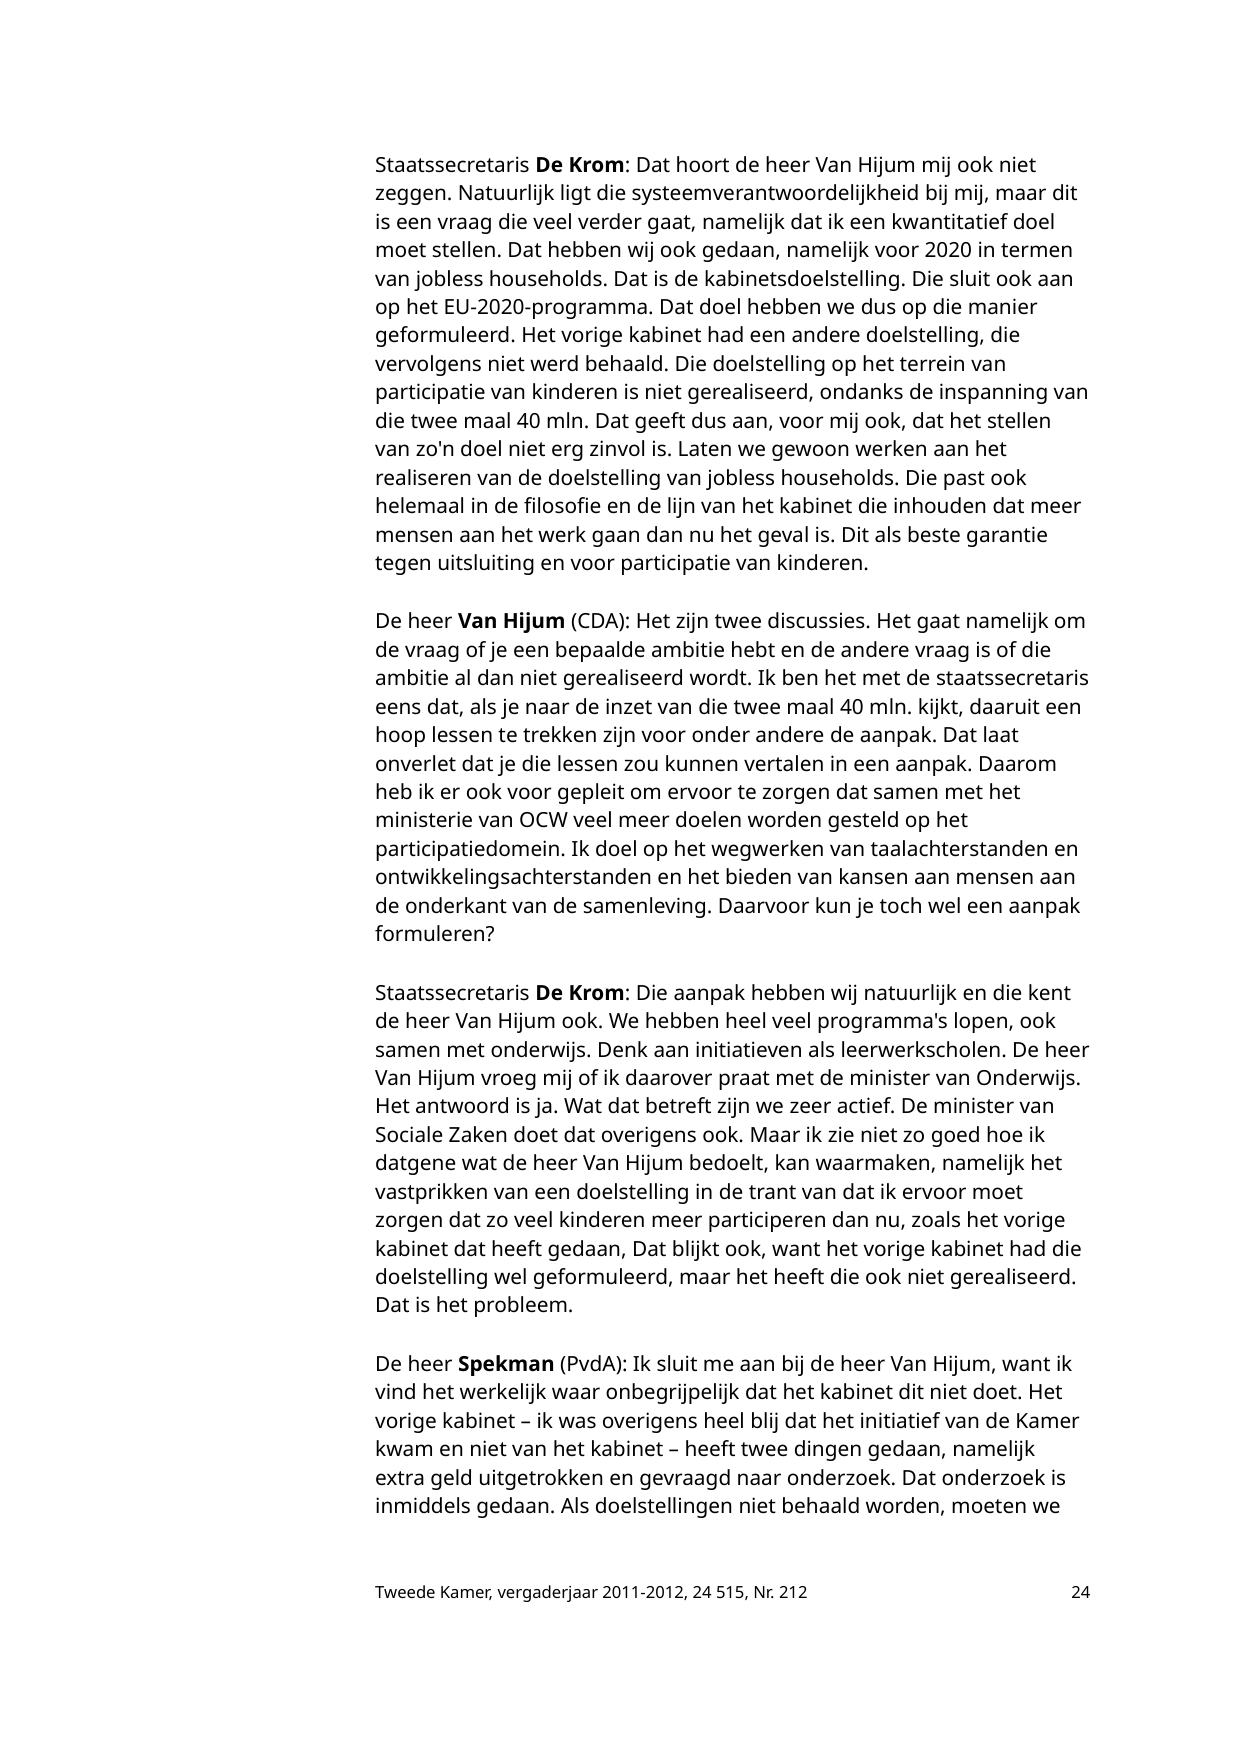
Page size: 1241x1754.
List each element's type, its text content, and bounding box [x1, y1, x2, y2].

text De heer Van Hijum (CDA): Het zijn twee discussies. Het gaat namelijk om de vraag of je een bepaalde ambitie hebt en de andere vraag is of die ambitie al dan niet gerealiseerd wordt. Ik ben het met de staatssecretaris eens dat, als je naar de inzet van die twee maal 40 mln. kijkt, daaruit een hoop lessen te trekken zijn voor onder andere de aanpak. Dat laat onverlet dat je die lessen zou kunnen vertalen in een aanpak. Daarom heb ik er ook voor gepleit om ervoor te zorgen dat samen met het ministerie van OCW veel meer doelen worden gesteld op het participatiedomein. Ik doel op het wegwerken van taalachterstanden en ontwikkelingsachterstanden en het bieden van kansen aan mensen aan de onderkant van de samenleving. Daarvoor kun je toch wel een aanpak formuleren? [375, 607, 1090, 948]
text De heer Spekman (PvdA): Ik sluit me aan bij de heer Van Hijum, want ik vind het werkelijk waar onbegrijpelijk dat het kabinet dit niet doet. Het vorige kabinet – ik was overigens heel blij dat het initiatief van de Kamer kwam en niet van het kabinet – heeft twee dingen gedaan, namelijk extra geld uitgetrokken en gevraagd naar onderzoek. Dat onderzoek is inmiddels gedaan. Als doelstellingen niet behaald worden, moeten we [375, 1349, 1090, 1520]
text Staatssecretaris De Krom: Dat hoort de heer Van Hijum mij ook niet zeggen. Natuurlijk ligt die systeemverantwoordelijkheid bij mij, maar dit is een vraag die veel verder gaat, namelijk dat ik een kwantitatief doel moet stellen. Dat hebben wij ook gedaan, namelijk voor 2020 in termen van jobless households. Dat is de kabinetsdoelstelling. Die sluit ook aan op het EU-2020-programma. Dat doel hebben we dus op die manier geformuleerd. Het vorige kabinet had een andere doelstelling, die vervolgens niet werd behaald. Die doelstelling op het terrein van participatie van kinderen is niet gerealiseerd, ondanks de inspanning van die twee maal 40 mln. Dat geeft dus aan, voor mij ook, dat het stellen van zo'n doel niet erg zinvol is. Laten we gewoon werken aan het realiseren van de doelstelling van jobless households. Die past ook helemaal in de filosofie en de lijn van het kabinet die inhouden dat meer mensen aan het werk gaan dan nu het geval is. Dit als beste garantie tegen uitsluiting en voor participatie van kinderen. [375, 150, 1090, 577]
text Staatssecretaris De Krom: Die aanpak hebben wij natuurlijk en die kent de heer Van Hijum ook. We hebben heel veel programma's lopen, ook samen met onderwijs. Denk aan initiatieven als leerwerkscholen. De heer Van Hijum vroeg mij of ik daarover praat met de minister van Onderwijs. Het antwoord is ja. Wat dat betreft zijn we zeer actief. De minister van Sociale Zaken doet dat overigens ook. Maar ik zie niet zo goed hoe ik datgene wat de heer Van Hijum bedoelt, kan waarmaken, namelijk het vastprikken van een doelstelling in de trant van dat ik ervoor moet zorgen dat zo veel kinderen meer participeren dan nu, zoals het vorige kabinet dat heeft gedaan, Dat blijkt ook, want het vorige kabinet had die doelstelling wel geformuleerd, maar het heeft die ook niet gerealiseerd. Dat is het probleem. [375, 978, 1090, 1319]
